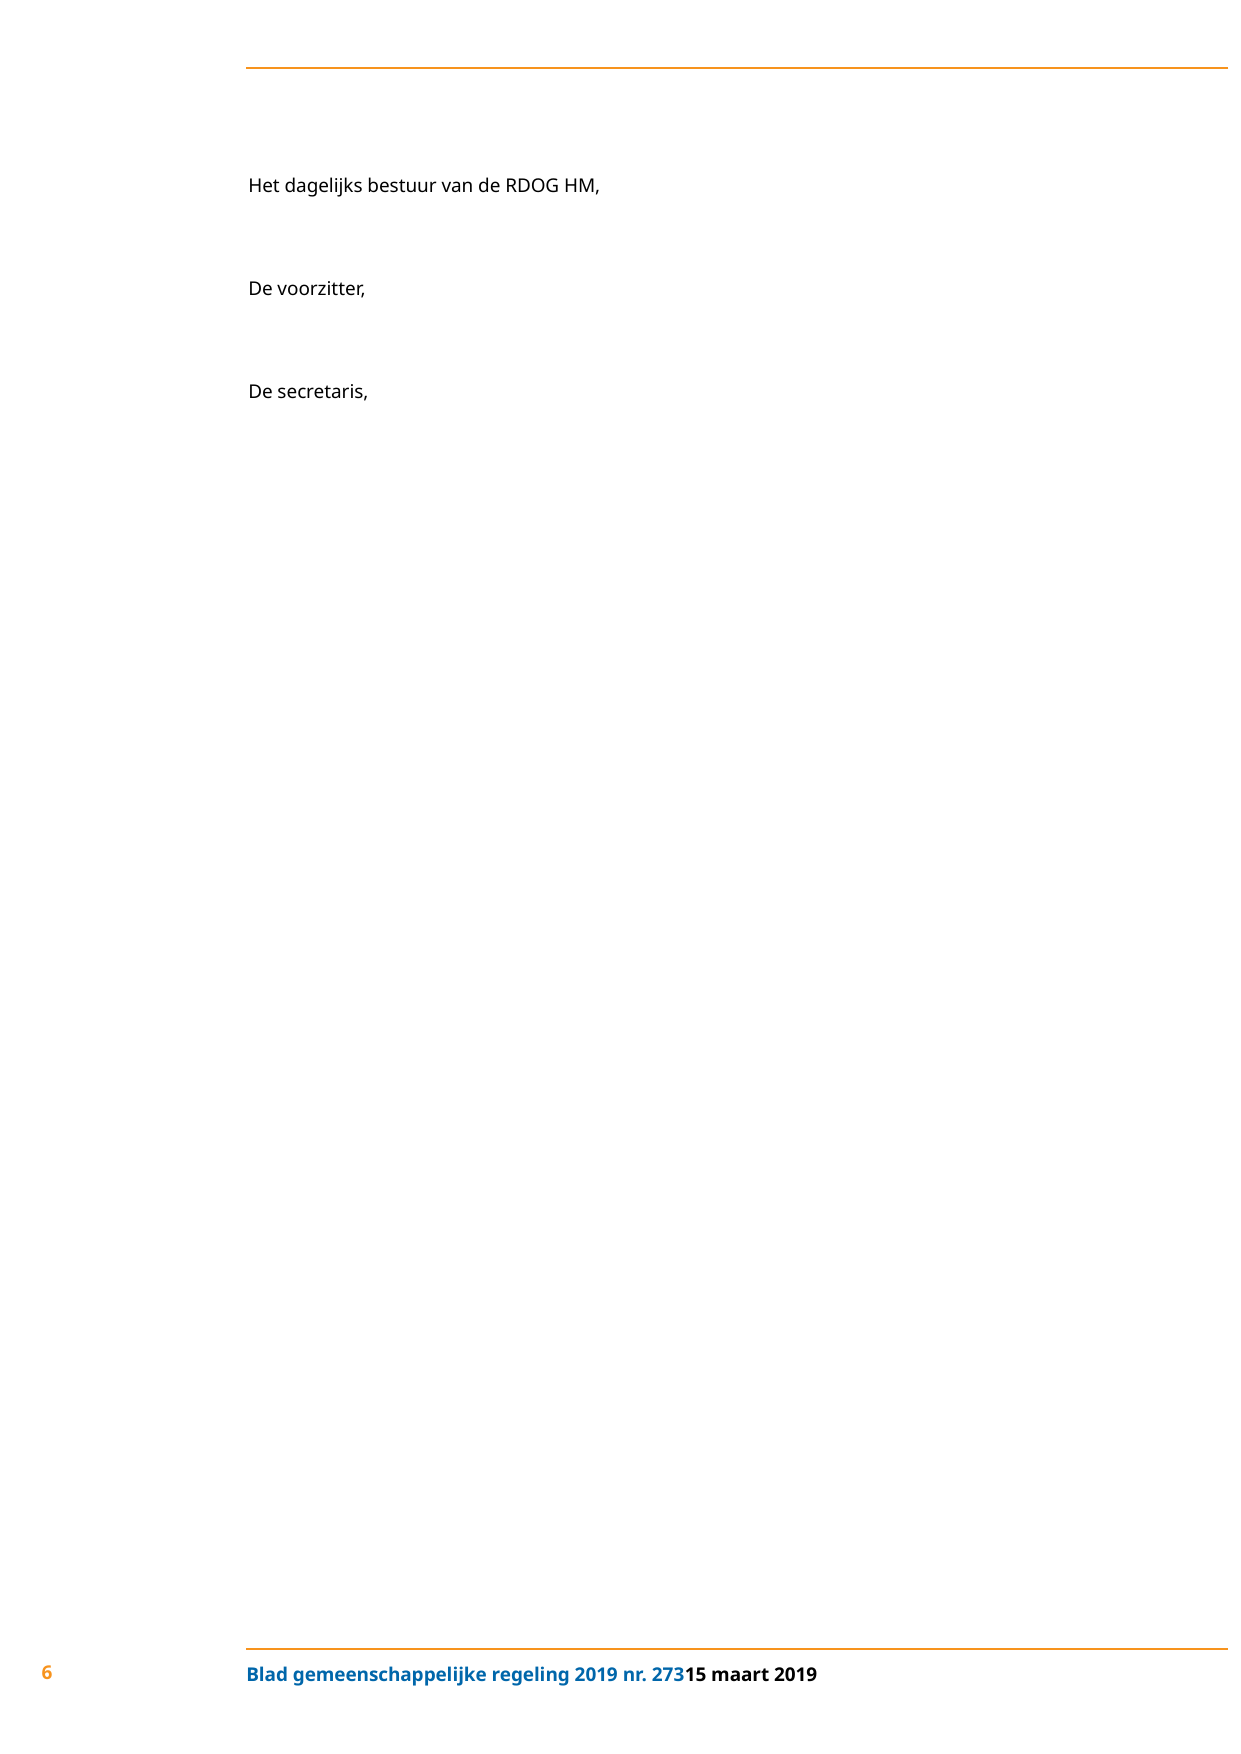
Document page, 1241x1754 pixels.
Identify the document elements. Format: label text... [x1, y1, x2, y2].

text Het dagelijks bestuur van de RDOG HM, [248, 172, 1152, 198]
text De voorzitter, [248, 275, 1152, 301]
picture [41, 47, 231, 172]
text De secretaris, [248, 378, 1152, 403]
